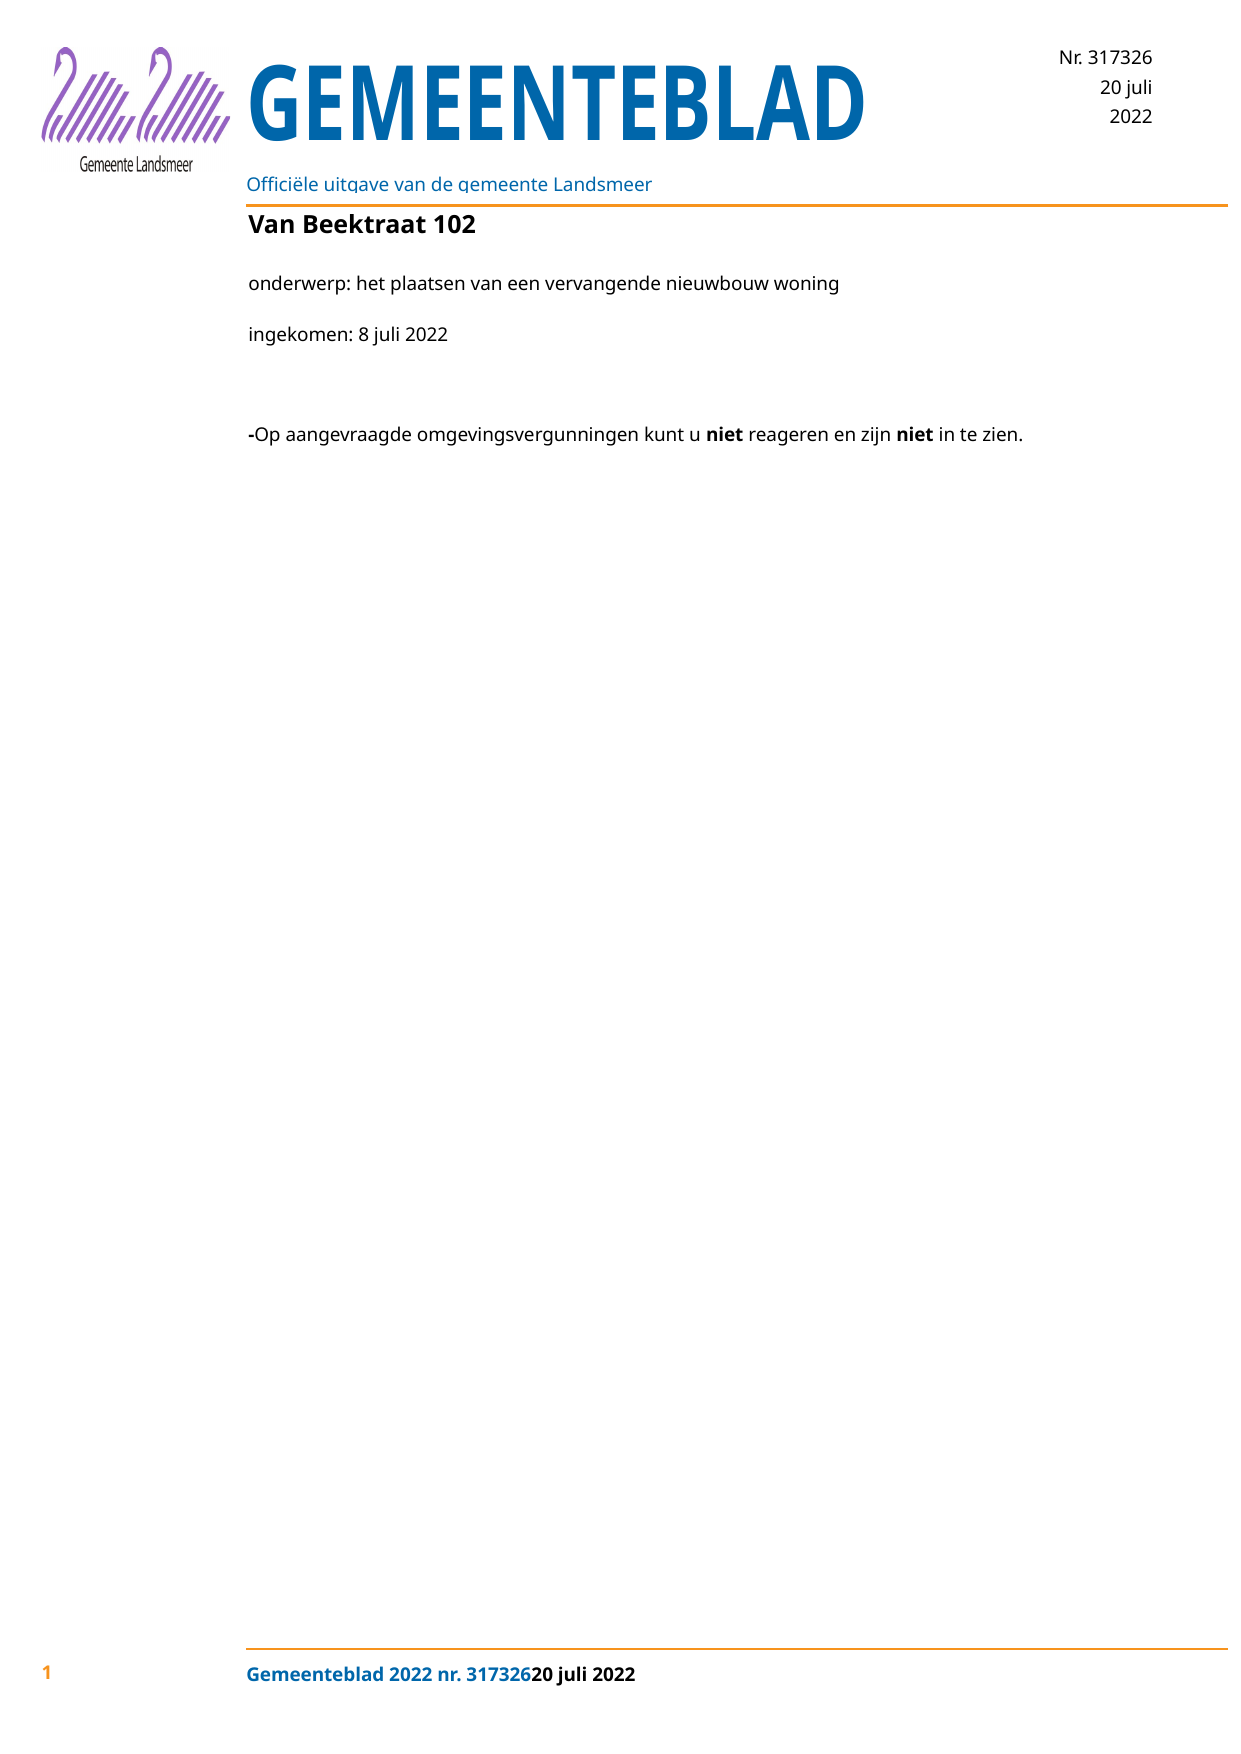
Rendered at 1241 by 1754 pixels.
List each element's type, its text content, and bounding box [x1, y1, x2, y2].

text onderwerp: het plaatsen van een vervangende nieuwbouw woning [248, 270, 1152, 296]
text ingekomen: 8 juli 2022 [248, 321, 1152, 346]
picture [41, 47, 231, 172]
text Van Beektraat 102 [248, 207, 1152, 241]
text -Op aangevraagde omgevingsvergunningen kunt u niet reageren en zijn niet in te zien. [248, 422, 1152, 447]
